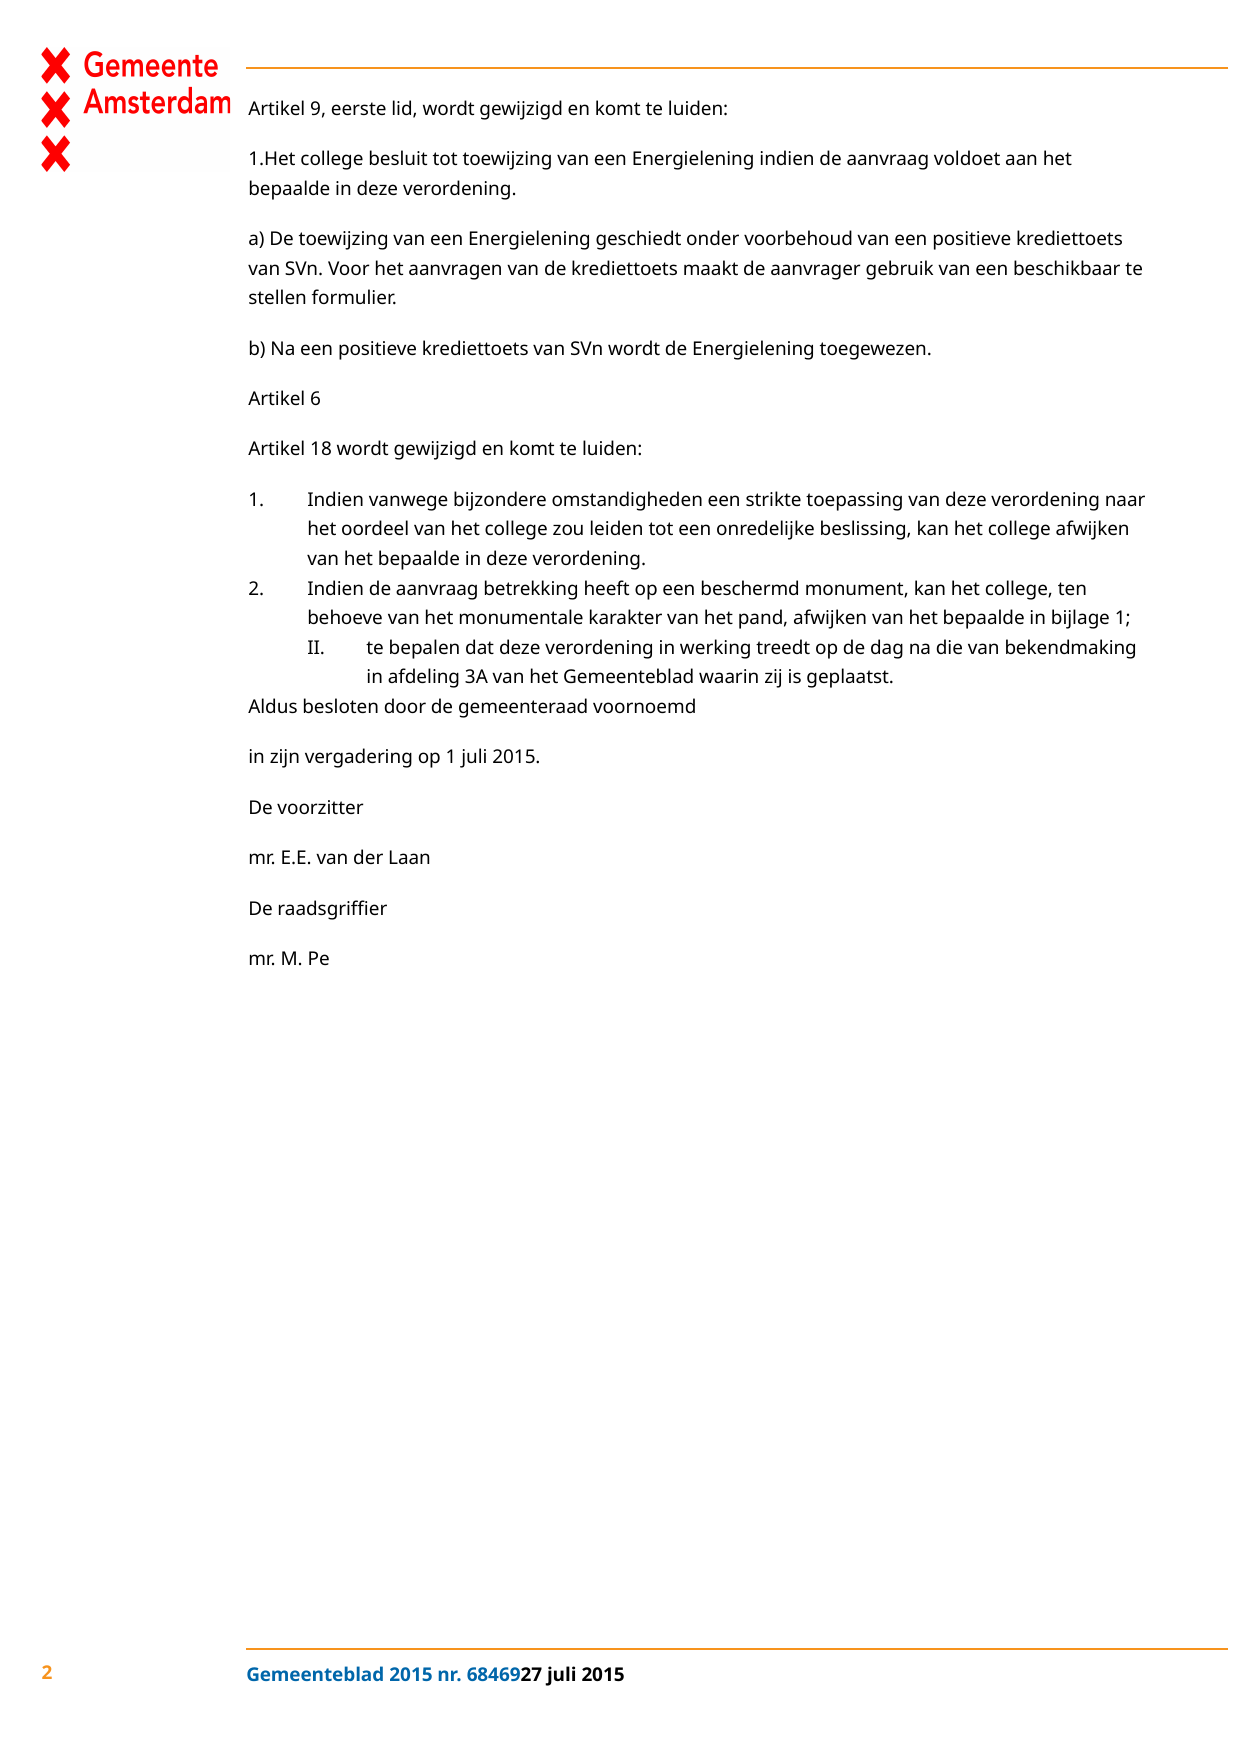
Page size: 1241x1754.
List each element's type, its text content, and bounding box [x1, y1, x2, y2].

text in zijn vergadering op 1 juli 2015. [248, 743, 1152, 769]
text mr. M. Pe [248, 945, 1152, 971]
picture [41, 47, 231, 172]
list Indien de aanvraag betrekking heeft op een beschermd monument, kan het college, ten behoeve van het monumentale karakter van het pand, afwijken van het bepaalde in bijlage 1; [248, 575, 1152, 630]
text De voorzitter [248, 794, 1152, 820]
list te bepalen dat deze verordening in werking treedt op de dag na die van bekendmaking in afdeling 3A van het Gemeenteblad waarin zij is geplaatst. [307, 634, 1152, 689]
text Artikel 6 [248, 385, 1152, 411]
text Aldus besloten door de gemeenteraad voornoemd [248, 693, 1152, 719]
text De raadsgriffier [248, 895, 1152, 921]
list Indien vanwege bijzondere omstandigheden een strikte toepassing van deze verordening naar het oordeel van het college zou leiden tot een onredelijke beslissing, kan het college afwijken van het bepaalde in deze verordening. [248, 486, 1152, 571]
text mr. E.E. van der Laan [248, 844, 1152, 870]
text 1.Het college besluit tot toewijzing van een Energielening indien de aanvraag voldoet aan het bepaalde in deze verordening. [248, 145, 1152, 201]
text Artikel 9, eerste lid, wordt gewijzigd en komt te luiden: [248, 95, 1152, 121]
text a) De toewijzing van een Energielening geschiedt onder voorbehoud van een positieve krediettoets van SVn. Voor het aanvragen van de krediettoets maakt de aanvrager gebruik van een beschikbaar te stellen formulier. [248, 225, 1152, 310]
text Artikel 18 wordt gewijzigd en komt te luiden: [248, 436, 1152, 461]
text b) Na een positieve krediettoets van SVn wordt de Energielening toegewezen. [248, 335, 1152, 361]
